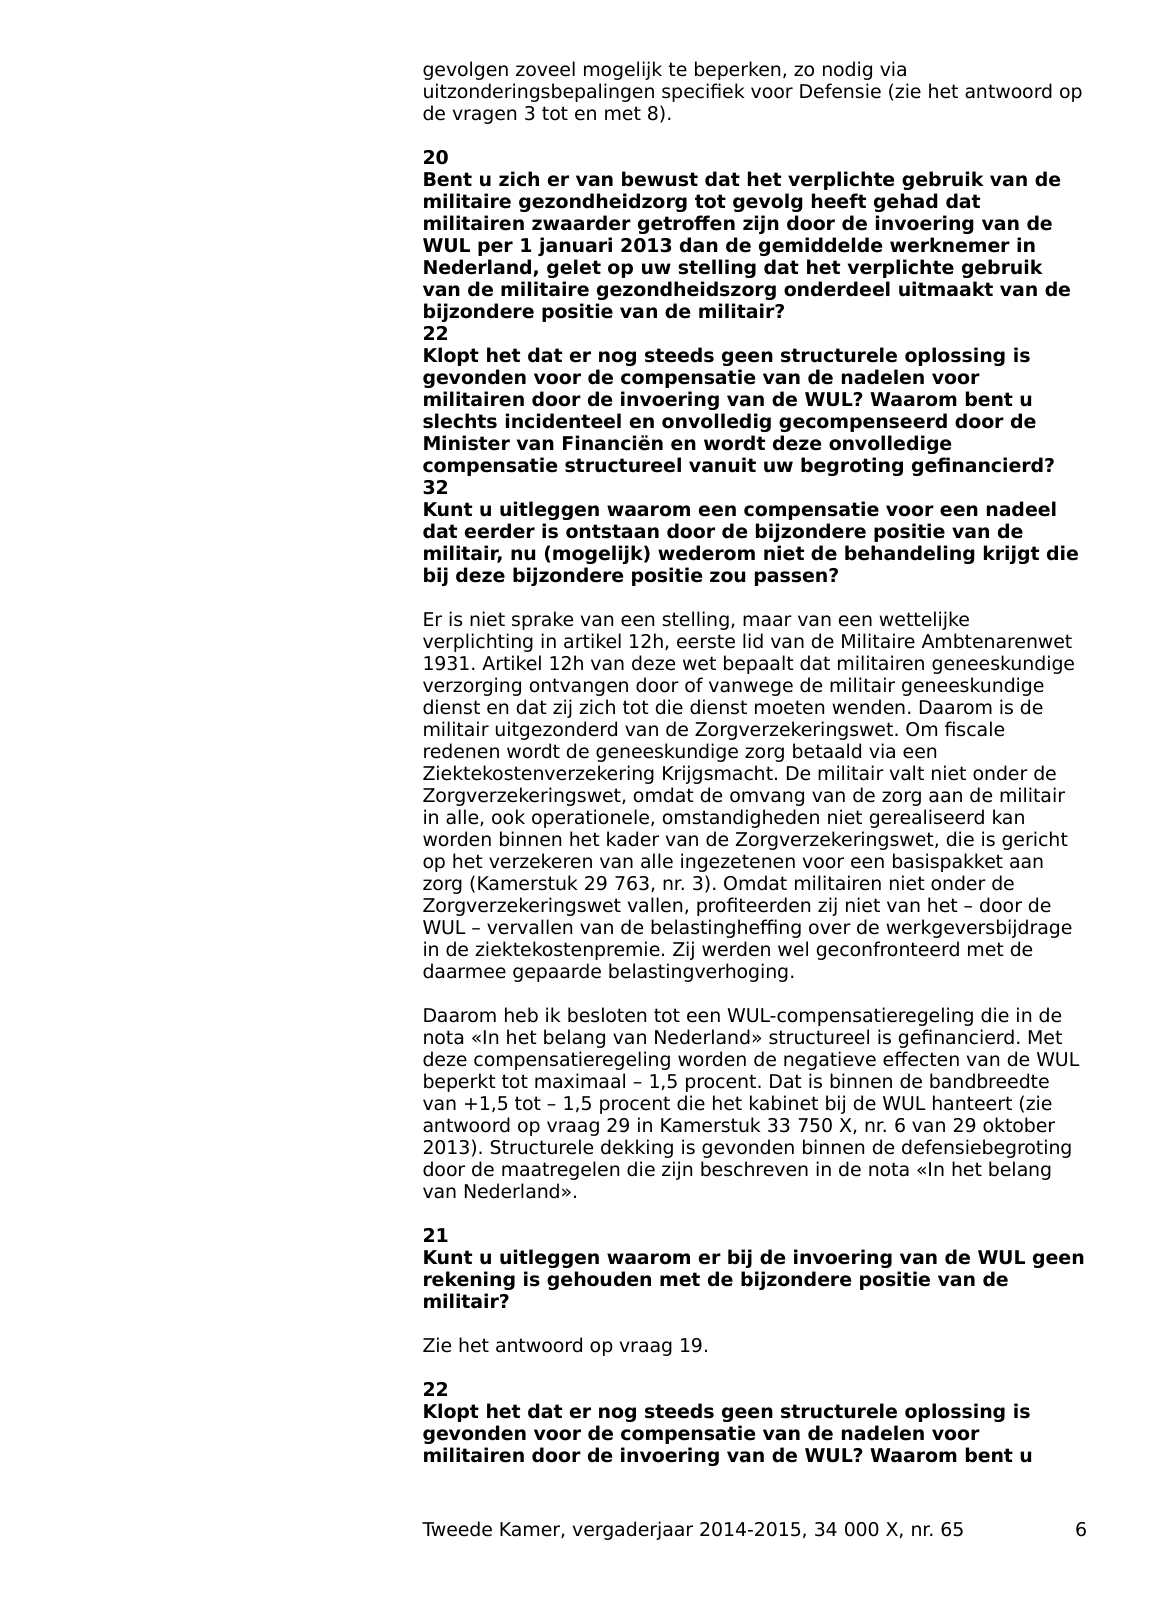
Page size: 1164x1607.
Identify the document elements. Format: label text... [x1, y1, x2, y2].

text Daarom heb ik besloten tot een WUL-compensatieregeling die in de nota «In het belang van Nederland» structureel is gefinancierd. Met deze compensatieregeling worden de negatieve effecten van de WUL beperkt tot maximaal – 1,5 procent. Dat is binnen de bandbreedte van +1,5 tot – 1,5 procent die het kabinet bij de WUL hanteert (zie antwoord op vraag 29 in Kamerstuk 33 750 X, nr. 6 van 29 oktober 2013). Structurele dekking is gevonden binnen de defensiebegroting door de maatregelen die zijn beschreven in de nota «In het belang van Nederland». [422, 1005, 1087, 1203]
text Kunt u uitleggen waarom er bij de invoering van de WUL geen rekening is gehouden met de bijzondere positie van de militair? [422, 1247, 1087, 1313]
text 20 [422, 147, 1087, 169]
text 22 [422, 1379, 1087, 1401]
text 32 [422, 477, 1087, 499]
text Kunt u uitleggen waarom een compensatie voor een nadeel dat eerder is ontstaan door de bijzondere positie van de militair, nu (mogelijk) wederom niet de behandeling krijgt die bij deze bijzondere positie zou passen? [422, 499, 1087, 587]
text 21 [422, 1225, 1087, 1247]
text Er is niet sprake van een stelling, maar van een wettelijke verplichting in artikel 12h, eerste lid van de Militaire Ambtenarenwet 1931. Artikel 12h van deze wet bepaalt dat militairen geneeskundige verzorging ontvangen door of vanwege de militair geneeskundige dienst en dat zij zich tot die dienst moeten wenden. Daarom is de militair uitgezonderd van de Zorgverzekeringswet. Om fiscale redenen wordt de geneeskundige zorg betaald via een Ziektekostenverzekering Krijgsmacht. De militair valt niet onder de Zorgverzekeringswet, omdat de omvang van de zorg aan de militair in alle, ook operationele, omstandigheden niet gerealiseerd kan worden binnen het kader van de Zorgverzekeringswet, die is gericht op het verzekeren van alle ingezetenen voor een basispakket aan zorg (Kamerstuk 29 763, nr. 3). Omdat militairen niet onder de Zorgverzekeringswet vallen, profiteerden zij niet van het – door de WUL – vervallen van de belastingheffing over de werkgeversbijdrage in de ziektekostenpremie. Zij werden wel geconfronteerd met de daarmee gepaarde belastingverhoging. [422, 609, 1087, 983]
text 22 [422, 323, 1087, 345]
text Klopt het dat er nog steeds geen structurele oplossing is gevonden voor de compensatie van de nadelen voor militairen door de invoering van de WUL? Waarom bent u slechts incidenteel en onvolledig gecompenseerd door de Minister van Financiën en wordt deze onvolledige compensatie structureel vanuit uw begroting gefinancierd? [422, 345, 1087, 477]
text Klopt het dat er nog steeds geen structurele oplossing is gevonden voor de compensatie van de nadelen voor militairen door de invoering van de WUL? Waarom bent u [422, 1401, 1087, 1467]
text Bent u zich er van bewust dat het verplichte gebruik van de militaire gezondheidzorg tot gevolg heeft gehad dat militairen zwaarder getroffen zijn door de invoering van de WUL per 1 januari 2013 dan de gemiddelde werknemer in Nederland, gelet op uw stelling dat het verplichte gebruik van de militaire gezondheidszorg onderdeel uitmaakt van de bijzondere positie van de militair? [422, 169, 1087, 323]
text Zie het antwoord op vraag 19. [422, 1335, 1087, 1357]
text gevolgen zoveel mogelijk te beperken, zo nodig via uitzonderingsbepalingen specifiek voor Defensie (zie het antwoord op de vragen 3 tot en met 8). [422, 59, 1087, 125]
